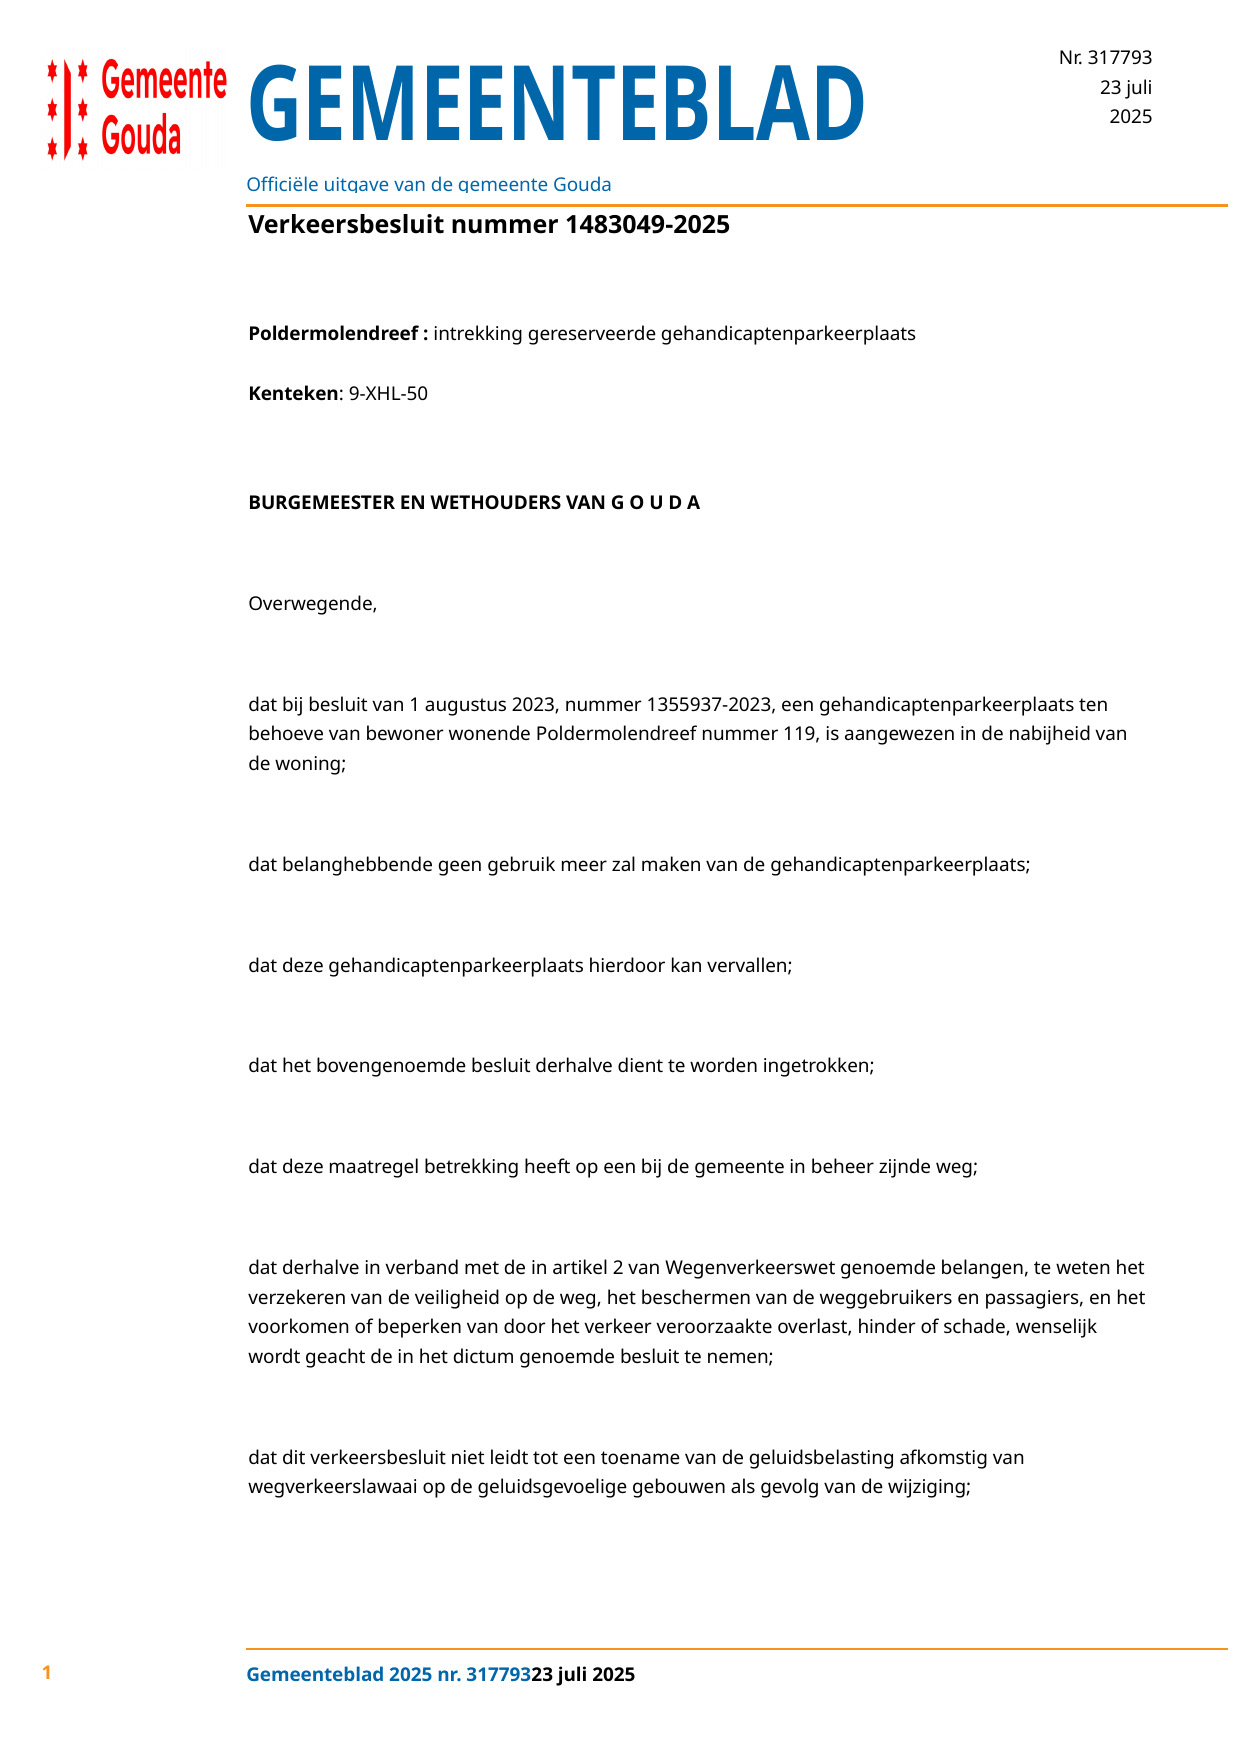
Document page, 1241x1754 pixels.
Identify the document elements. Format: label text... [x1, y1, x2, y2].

text BURGEMEESTER EN WETHOUDERS VAN G O U D A [248, 489, 1152, 515]
text dat het bovengenoemde besluit derhalve dient te worden ingetrokken; [248, 1053, 1152, 1078]
picture [41, 47, 231, 172]
text dat deze maatregel betrekking heeft op een bij de gemeente in beheer zijnde weg; [248, 1153, 1152, 1179]
text Kenteken: 9-XHL-50 [248, 380, 1152, 406]
text dat bij besluit van 1 augustus 2023, nummer 1355937-2023, een gehandicaptenparkeerplaats ten behoeve van bewoner wonende Poldermolendreef nummer 119, is aangewezen in de nabijheid van de woning; [248, 691, 1152, 776]
text dat dit verkeersbesluit niet leidt tot een toename van de geluidsbelasting afkomstig van wegverkeerslawaai op de geluidsgevoelige gebouwen als gevolg van de wijziging; [248, 1444, 1152, 1499]
text Overwegende, [248, 590, 1152, 616]
text dat deze gehandicaptenparkeerplaats hierdoor kan vervallen; [248, 952, 1152, 978]
text dat derhalve in verband met de in artikel 2 van Wegenverkeerswet genoemde belangen, te weten het verzekeren van de veiligheid op de weg, het beschermen van de weggebruikers en passagiers, en het voorkomen of beperken van door het verkeer veroorzaakte overlast, hinder of schade, wenselijk wordt geacht de in het dictum genoemde besluit te nemen; [248, 1254, 1152, 1369]
text dat belanghebbende geen gebruik meer zal maken van de gehandicaptenparkeerplaats; [248, 851, 1152, 877]
text Poldermolendreef : intrekking gereserveerde gehandicaptenparkeerplaats [248, 321, 1152, 346]
text Verkeersbesluit nummer 1483049-2025 [248, 207, 1152, 241]
